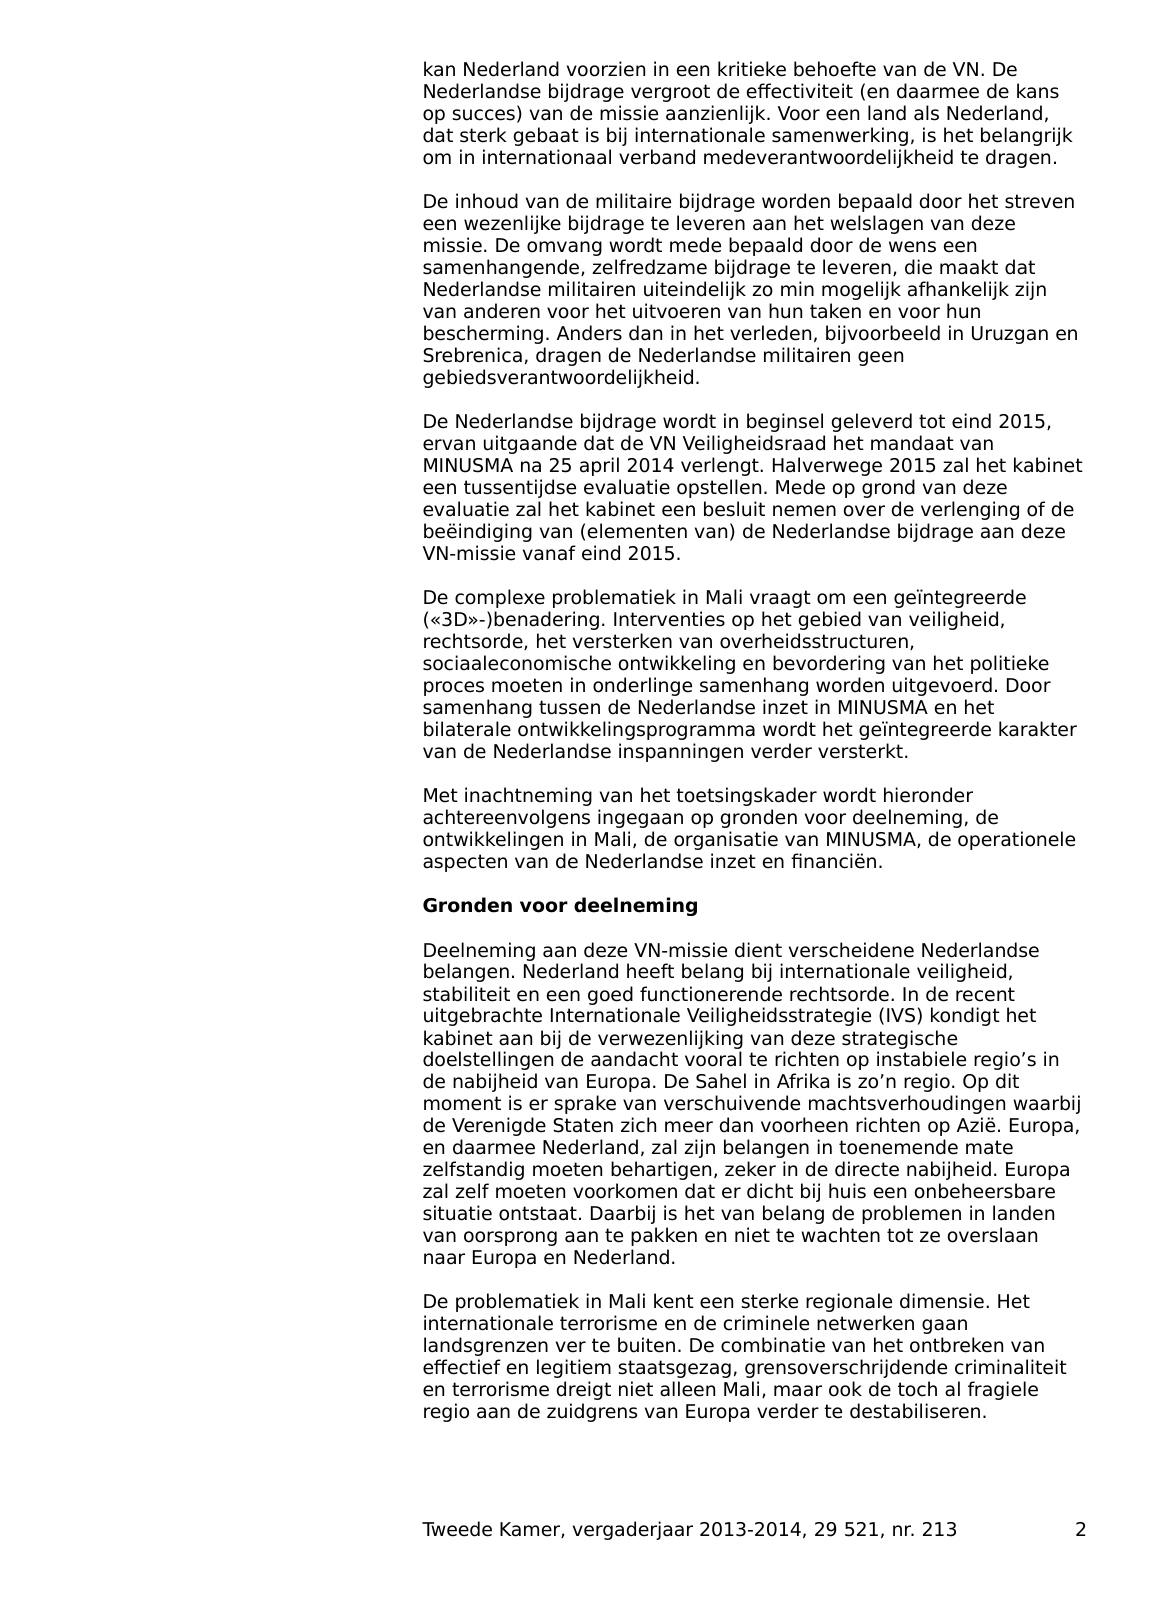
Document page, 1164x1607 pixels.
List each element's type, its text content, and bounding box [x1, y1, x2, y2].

text Deelneming aan deze VN-missie dient verscheidene Nederlandse belangen. Nederland heeft belang bij internationale veiligheid, stabiliteit en een goed functionerende rechtsorde. In de recent uitgebrachte Internationale Veiligheidsstrategie (IVS) kondigt het kabinet aan bij de verwezenlijking van deze strategische doelstellingen de aandacht vooral te richten op instabiele regio’s in de nabijheid van Europa. De Sahel in Afrika is zo’n regio. Op dit moment is er sprake van verschuivende machtsverhoudingen waarbij de Verenigde Staten zich meer dan voorheen richten op Azië. Europa, en daarmee Nederland, zal zijn belangen in toenemende mate zelfstandig moeten behartigen, zeker in de directe nabijheid. Europa zal zelf moeten voorkomen dat er dicht bij huis een onbeheersbare situatie ontstaat. Daarbij is het van belang de problemen in landen van oorsprong aan te pakken en niet te wachten tot ze overslaan naar Europa en Nederland. [422, 939, 1087, 1269]
text De problematiek in Mali kent een sterke regionale dimensie. Het internationale terrorisme en de criminele netwerken gaan landsgrenzen ver te buiten. De combinatie van het ontbreken van effectief en legitiem staatsgezag, grensoverschrijdende criminaliteit en terrorisme dreigt niet alleen Mali, maar ook de toch al fragiele regio aan de zuidgrens van Europa verder te destabiliseren. [422, 1291, 1087, 1423]
text De Nederlandse bijdrage wordt in beginsel geleverd tot eind 2015, ervan uitgaande dat de VN Veiligheidsraad het mandaat van MINUSMA na 25 april 2014 verlengt. Halverwege 2015 zal het kabinet een tussentijdse evaluatie opstellen. Mede op grond van deze evaluatie zal het kabinet een besluit nemen over de verlenging of de beëindiging van (elementen van) de Nederlandse bijdrage aan deze VN-missie vanaf eind 2015. [422, 411, 1087, 565]
text De complexe problematiek in Mali vraagt om een geïntegreerde («3D»-)benadering. Interventies op het gebied van veiligheid, rechtsorde, het versterken van overheidsstructuren, sociaaleconomische ontwikkeling en bevordering van het politieke proces moeten in onderlinge samenhang worden uitgevoerd. Door samenhang tussen de Nederlandse inzet in MINUSMA en het bilaterale ontwikkelingsprogramma wordt het geïntegreerde karakter van de Nederlandse inspanningen verder versterkt. [422, 587, 1087, 763]
subtitle Gronden voor deelneming [422, 895, 1087, 917]
text kan Nederland voorzien in een kritieke behoefte van de VN. De Nederlandse bijdrage vergroot de effectiviteit (en daarmee de kans op succes) van de missie aanzienlijk. Voor een land als Nederland, dat sterk gebaat is bij internationale samenwerking, is het belangrijk om in internationaal verband medeverantwoordelijkheid te dragen. [422, 59, 1087, 169]
text De inhoud van de militaire bijdrage worden bepaald door het streven een wezenlijke bijdrage te leveren aan het welslagen van deze missie. De omvang wordt mede bepaald door de wens een samenhangende, zelfredzame bijdrage te leveren, die maakt dat Nederlandse militairen uiteindelijk zo min mogelijk afhankelijk zijn van anderen voor het uitvoeren van hun taken en voor hun bescherming. Anders dan in het verleden, bijvoorbeeld in Uruzgan en Srebrenica, dragen de Nederlandse militairen geen gebiedsverantwoordelijkheid. [422, 191, 1087, 389]
text Met inachtneming van het toetsingskader wordt hieronder achtereenvolgens ingegaan op gronden voor deelneming, de ontwikkelingen in Mali, de organisatie van MINUSMA, de operationele aspecten van de Nederlandse inzet en financiën. [422, 785, 1087, 873]
